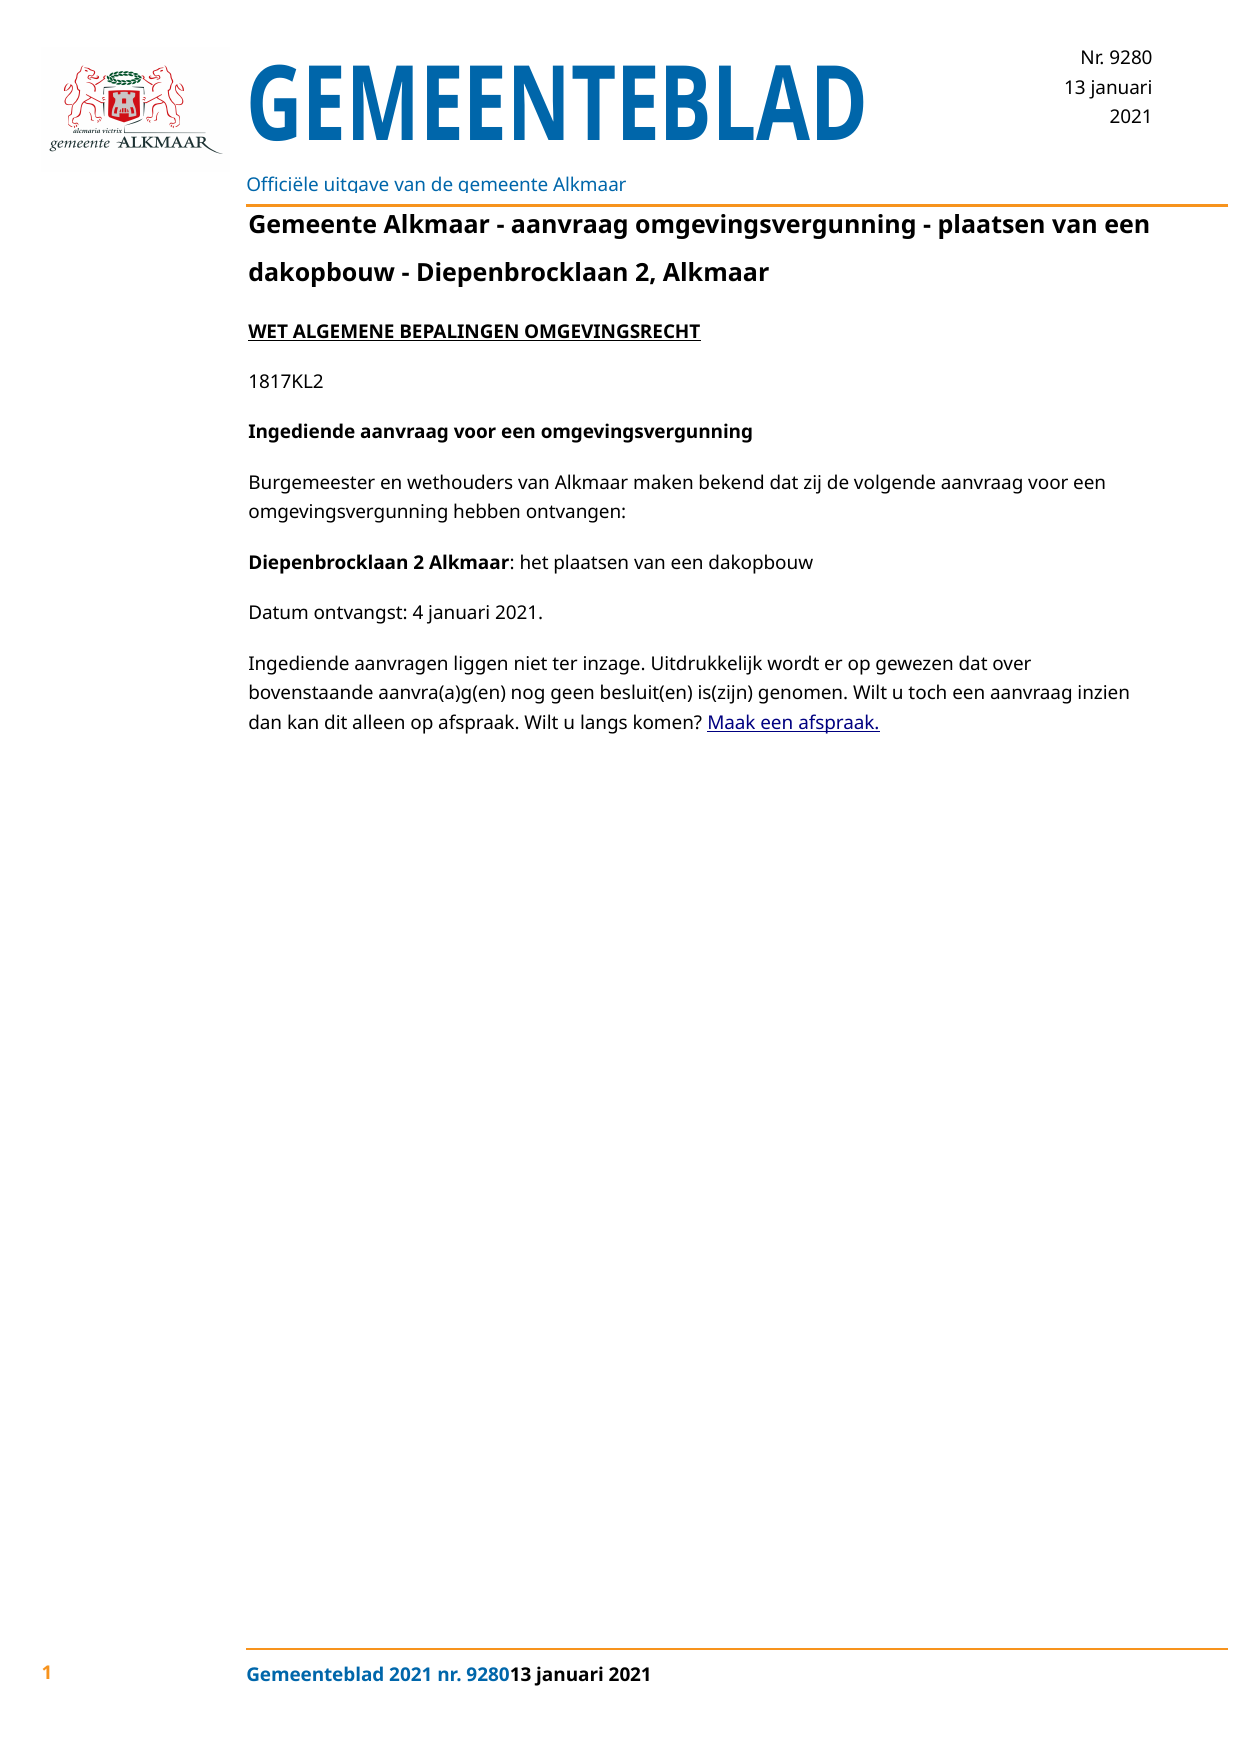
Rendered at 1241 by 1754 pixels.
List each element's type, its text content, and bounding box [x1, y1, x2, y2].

text Ingediende aanvraag voor een omgevingsvergunning [248, 419, 1152, 444]
text 1817KL2 [248, 368, 1152, 394]
text Datum ontvangst: 4 januari 2021. [248, 599, 1152, 625]
text Burgemeester en wethouders van Alkmaar maken bekend dat zij de volgende aanvraag voor een omgevingsvergunning hebben ontvangen: [248, 469, 1152, 524]
text WET ALGEMENE BEPALINGEN OMGEVINGSRECHT [248, 318, 1152, 344]
text Gemeente Alkmaar - aanvraag omgevingsvergunning - plaatsen van een dakopbouw - Diepenbrocklaan 2, Alkmaar [248, 207, 1152, 288]
picture [41, 47, 231, 172]
text Ingediende aanvragen liggen niet ter inzage. Uitdrukkelijk wordt er op gewezen dat over bovenstaande aanvra(a)g(en) nog geen besluit(en) is(zijn) genomen. Wilt u toch een aanvraag inzien dan kan dit alleen op afspraak. Wilt u langs komen? Maak een afspraak. [248, 650, 1152, 735]
text Diepenbrocklaan 2 Alkmaar: het plaatsen van een dakopbouw [248, 549, 1152, 575]
